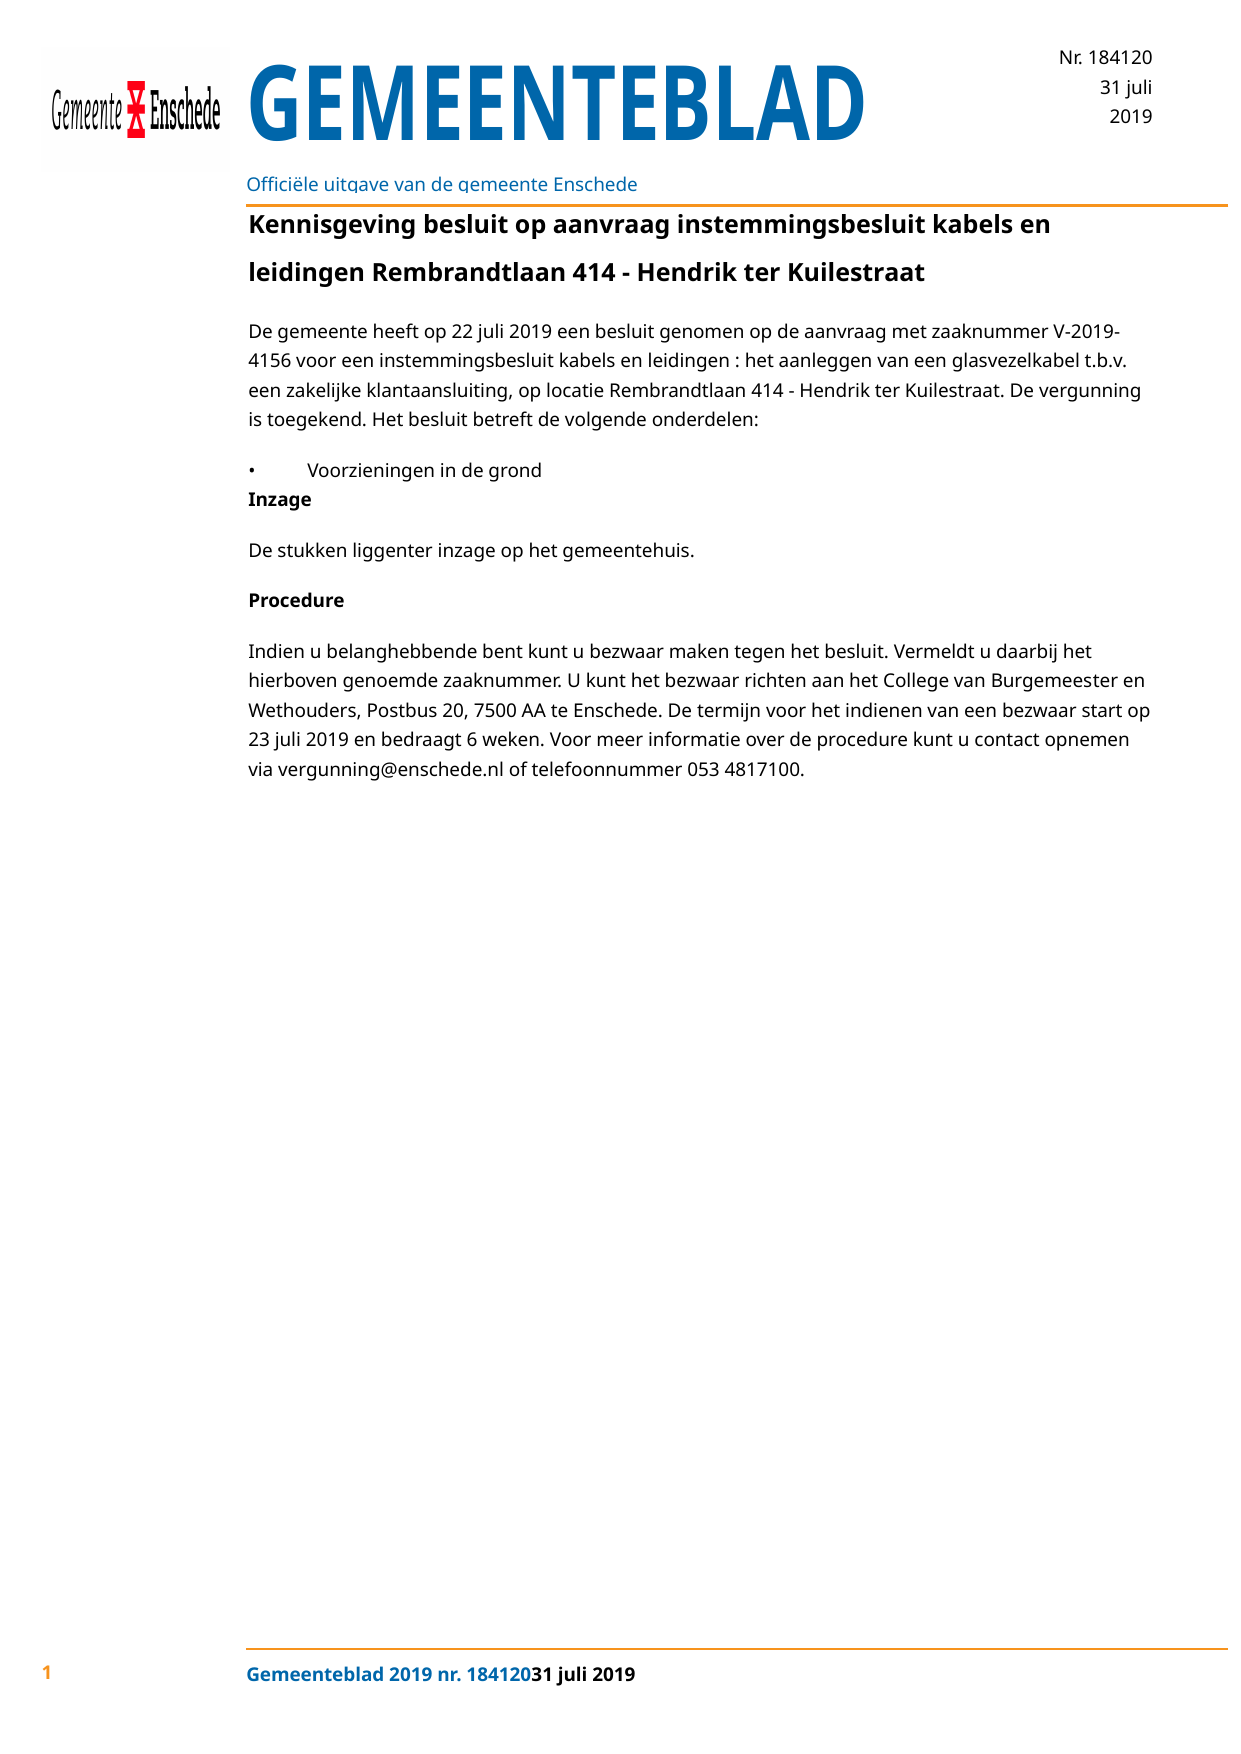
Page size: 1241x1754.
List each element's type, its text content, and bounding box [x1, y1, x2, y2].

text De stukken liggenter inzage op het gemeentehuis. [248, 537, 1152, 563]
text Procedure [248, 587, 1152, 613]
text Inzage [248, 487, 1152, 512]
text De gemeente heeft op 22 juli 2019 een besluit genomen op de aanvraag met zaaknummer V-2019-4156 voor een instemmingsbesluit kabels en leidingen : het aanleggen van een glasvezelkabel t.b.v. een zakelijke klantaansluiting, op locatie Rembrandtlaan 414 - Hendrik ter Kuilestraat. De vergunning is toegekend. Het besluit betreft de volgende onderdelen: [248, 318, 1152, 432]
text Indien u belanghebbende bent kunt u bezwaar maken tegen het besluit. Vermeldt u daarbij het hierboven genoemde zaaknummer. U kunt het bezwaar richten aan het College van Burgemees­ter en Wethouders, Postbus 20, 7500 AA te Enschede. De termijn voor het indienen van een bezwaar start op 23 juli 2019 en bedraagt 6 weken. Voor meer informatie over de procedure kunt u contact opnemen via vergunning@enschede.nl of telefoonnummer 053 4817100. [248, 638, 1152, 782]
text Kennisgeving besluit op aanvraag instemmingsbesluit kabels en leidingen Rembrandtlaan 414 - Hendrik ter Kuilestraat [248, 207, 1152, 288]
picture [41, 47, 231, 172]
list Voorzieningen in de grond [248, 457, 1152, 483]
